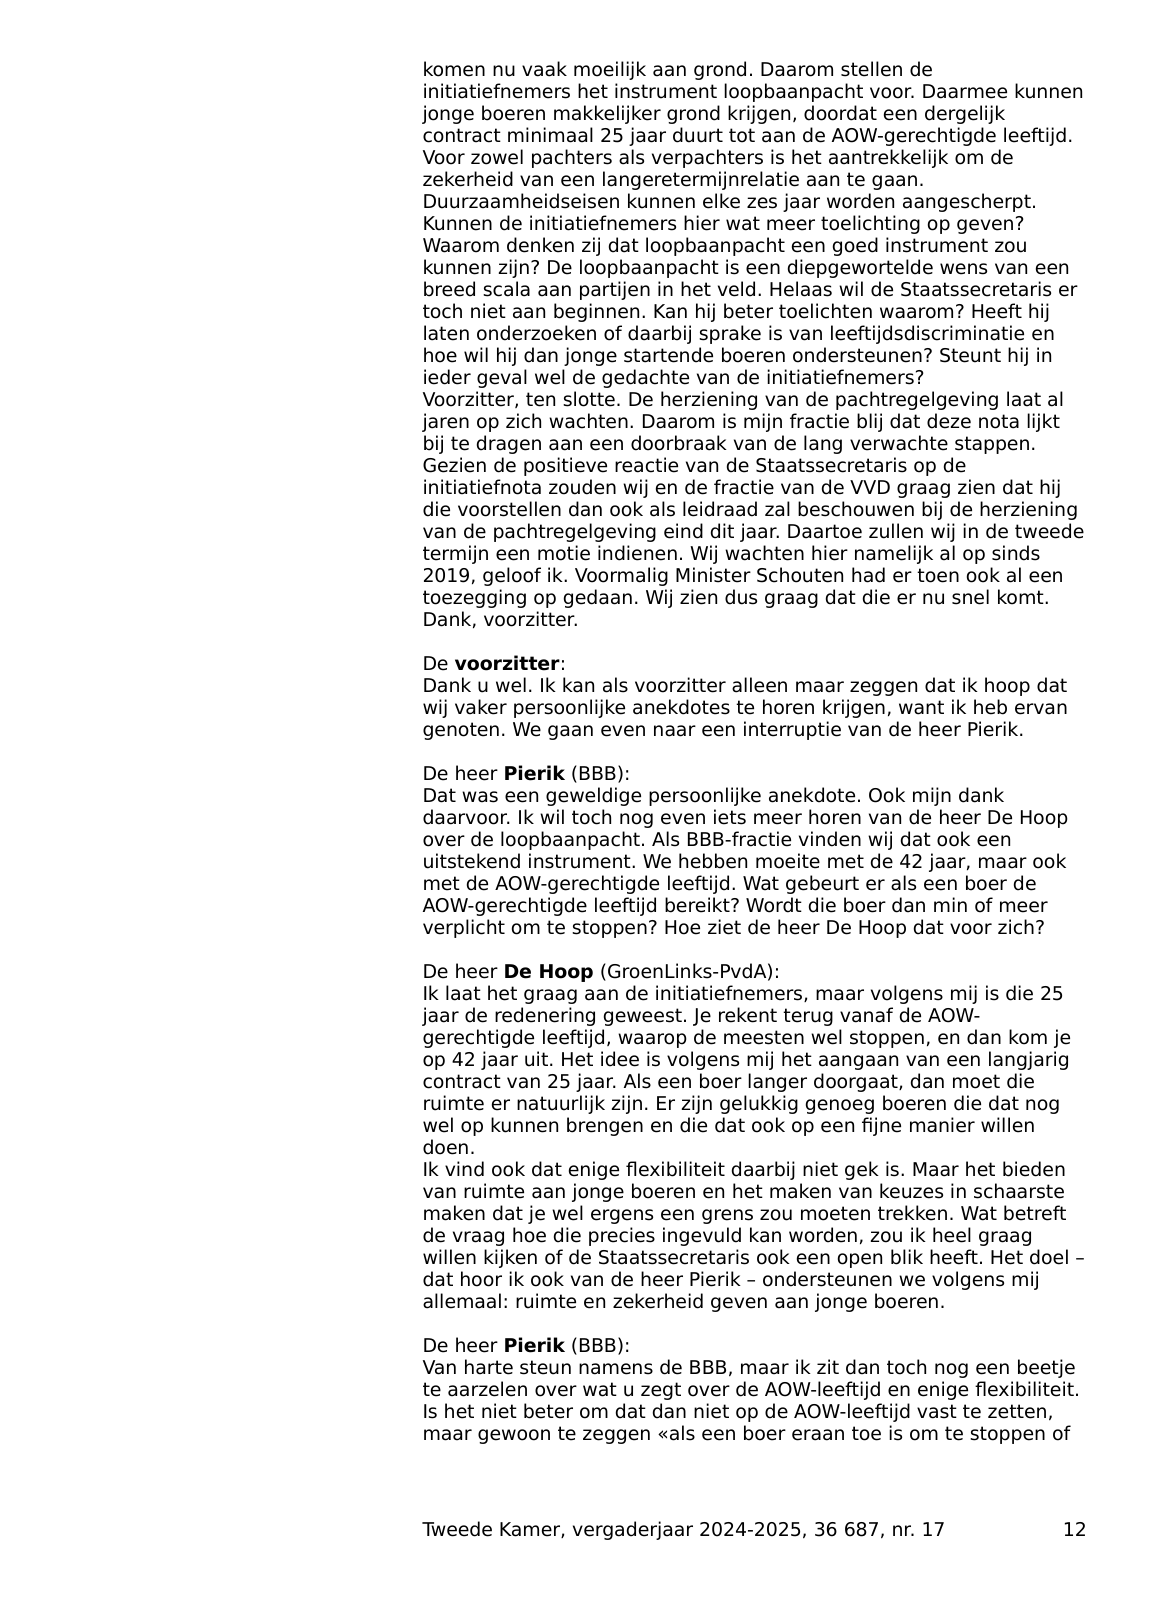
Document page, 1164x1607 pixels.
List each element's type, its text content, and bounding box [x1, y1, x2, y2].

text Van harte steun namens de BBB, maar ik zit dan toch nog een beetje te aarzelen over wat u zegt over de AOW-leeftijd en enige flexibiliteit. Is het niet beter om dat dan niet op de AOW-leeftijd vast te zetten, maar gewoon te zeggen «als een boer eraan toe is om te stoppen of [422, 1357, 1087, 1444]
text De heer Pierik (BBB): [422, 763, 1087, 785]
text komen nu vaak moeilijk aan grond. Daarom stellen de initiatiefnemers het instrument loopbaanpacht voor. Daarmee kunnen jonge boeren makkelijker grond krijgen, doordat een dergelijk contract minimaal 25 jaar duurt tot aan de AOW-gerechtigde leeftijd. Voor zowel pachters als verpachters is het aantrekkelijk om de zekerheid van een langeretermijnrelatie aan te gaan. [422, 59, 1087, 191]
text Dank, voorzitter. [422, 608, 1087, 631]
text Dank u wel. Ik kan als voorzitter alleen maar zeggen dat ik hoop dat wij vaker persoonlijke anekdotes te horen krijgen, want ik heb ervan genoten. We gaan even naar een interruptie van de heer Pierik. [422, 675, 1087, 741]
text De voorzitter: [422, 653, 1087, 675]
text Voorzitter, ten slotte. De herziening van de pachtregelgeving laat al jaren op zich wachten. Daarom is mijn fractie blij dat deze nota lijkt bij te dragen aan een doorbraak van de lang verwachte stappen. Gezien de positieve reactie van de Staatssecretaris op de initiatiefnota zouden wij en de fractie van de VVD graag zien dat hij die voorstellen dan ook als leidraad zal beschouwen bij de herziening van de pachtregelgeving eind dit jaar. Daartoe zullen wij in de tweede termijn een motie indienen. Wij wachten hier namelijk al op sinds 2019, geloof ik. Voormalig Minister Schouten had er toen ook al een toezegging op gedaan. Wij zien dus graag dat die er nu snel komt. [422, 389, 1087, 608]
text Dat was een geweldige persoonlijke anekdote. Ook mijn dank daarvoor. Ik wil toch nog even iets meer horen van de heer De Hoop over de loopbaanpacht. Als BBB-fractie vinden wij dat ook een uitstekend instrument. We hebben moeite met de 42 jaar, maar ook met de AOW-gerechtigde leeftijd. Wat gebeurt er als een boer de AOW-gerechtigde leeftijd bereikt? Wordt die boer dan min of meer verplicht om te stoppen? Hoe ziet de heer De Hoop dat voor zich? [422, 785, 1087, 939]
text Ik laat het graag aan de initiatiefnemers, maar volgens mij is die 25 jaar de redenering geweest. Je rekent terug vanaf de AOW-gerechtigde leeftijd, waarop de meesten wel stoppen, en dan kom je op 42 jaar uit. Het idee is volgens mij het aangaan van een langjarig contract van 25 jaar. Als een boer langer doorgaat, dan moet die ruimte er natuurlijk zijn. Er zijn gelukkig genoeg boeren die dat nog wel op kunnen brengen en die dat ook op een fijne manier willen doen. [422, 983, 1087, 1159]
text Duurzaamheidseisen kunnen elke zes jaar worden aangescherpt. Kunnen de initiatiefnemers hier wat meer toelichting op geven? Waarom denken zij dat loopbaanpacht een goed instrument zou kunnen zijn? De loopbaanpacht is een diepgewortelde wens van een breed scala aan partijen in het veld. Helaas wil de Staatssecretaris er toch niet aan beginnen. Kan hij beter toelichten waarom? Heeft hij laten onderzoeken of daarbij sprake is van leeftijdsdiscriminatie en hoe wil hij dan jonge startende boeren ondersteunen? Steunt hij in ieder geval wel de gedachte van de initiatiefnemers? [422, 191, 1087, 389]
text Ik vind ook dat enige flexibiliteit daarbij niet gek is. Maar het bieden van ruimte aan jonge boeren en het maken van keuzes in schaarste maken dat je wel ergens een grens zou moeten trekken. Wat betreft de vraag hoe die precies ingevuld kan worden, zou ik heel graag willen kijken of de Staatssecretaris ook een open blik heeft. Het doel – dat hoor ik ook van de heer Pierik – ondersteunen we volgens mij allemaal: ruimte en zekerheid geven aan jonge boeren. [422, 1159, 1087, 1312]
text De heer De Hoop (GroenLinks-PvdA): [422, 961, 1087, 983]
text De heer Pierik (BBB): [422, 1335, 1087, 1357]
